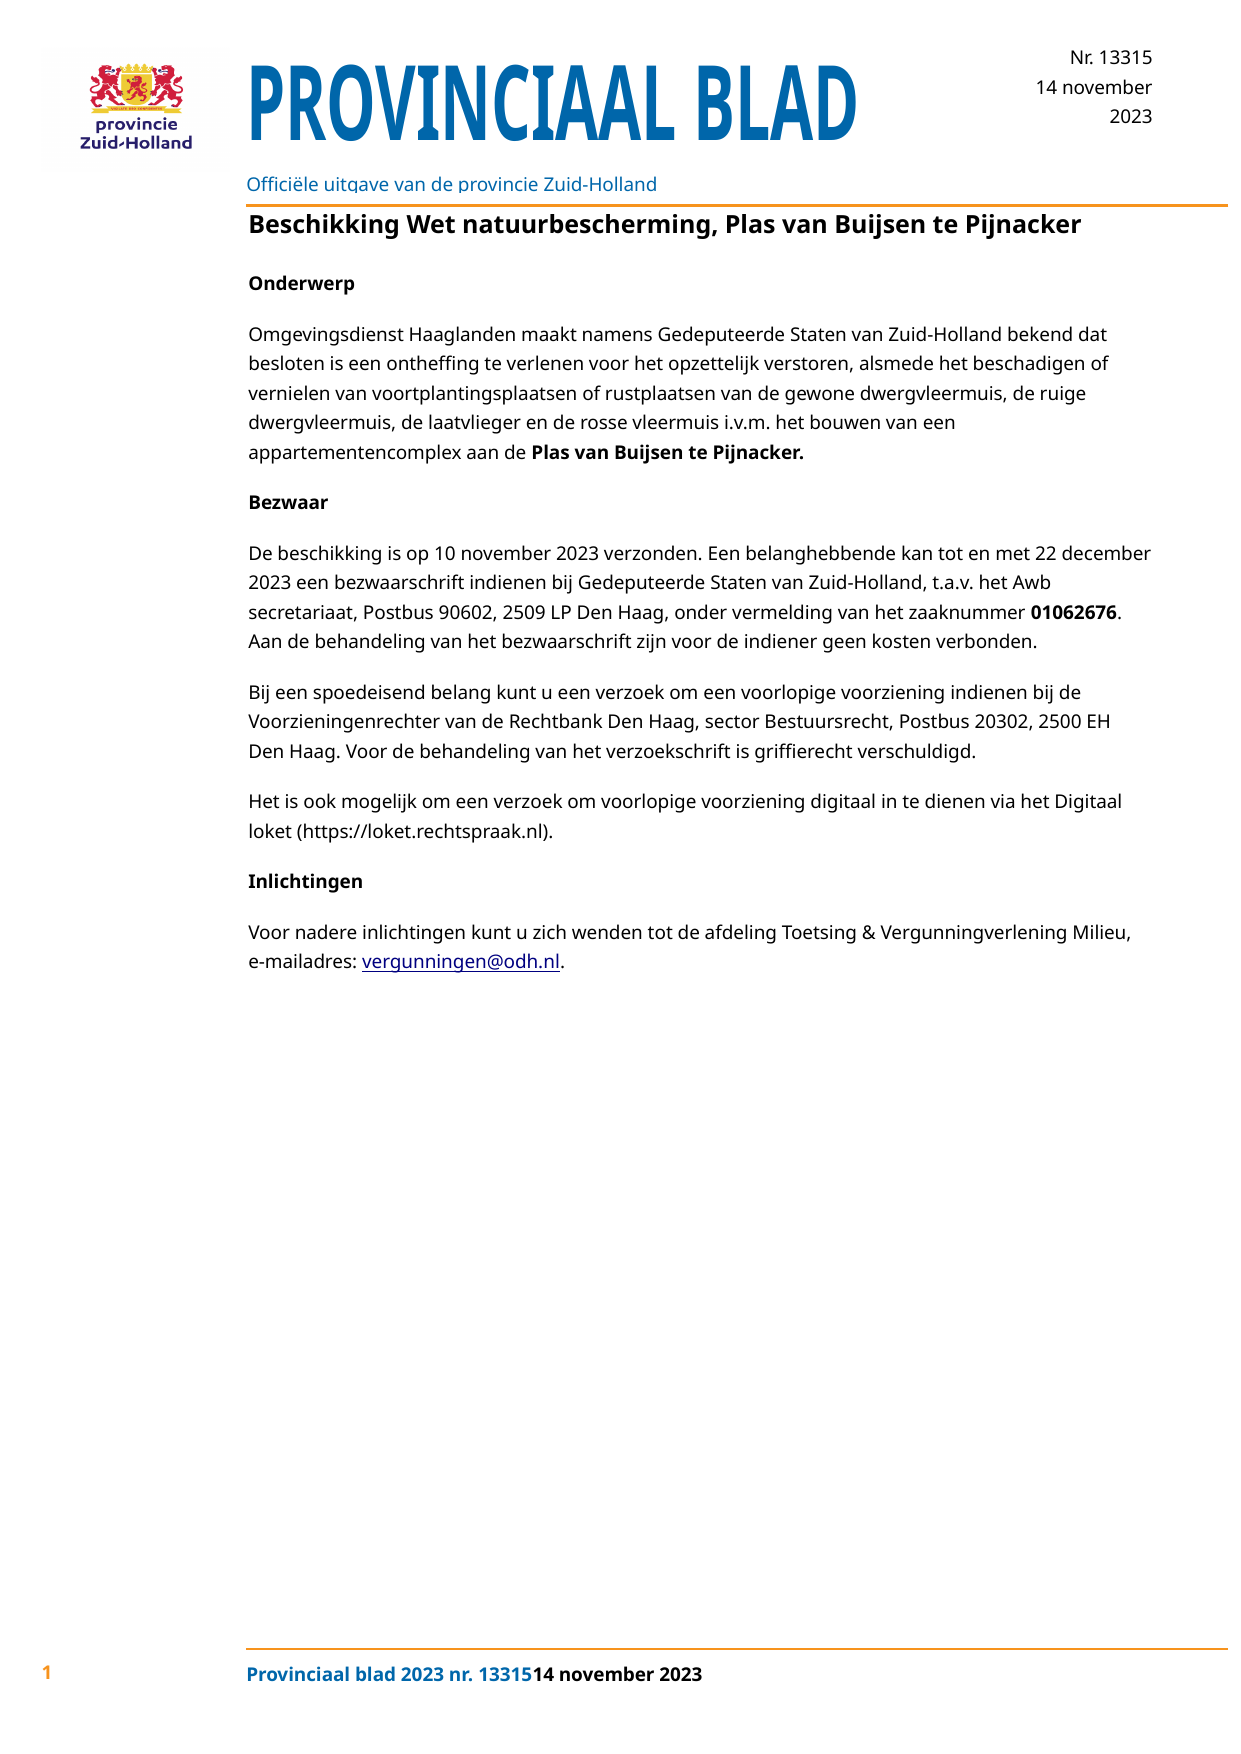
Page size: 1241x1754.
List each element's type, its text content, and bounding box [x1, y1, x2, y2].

text Beschikking Wet natuurbescherming, Plas van Buijsen te Pijnacker [248, 207, 1152, 241]
text De beschikking is op 10 november 2023 verzonden. Een belanghebbende kan tot en met 22 december 2023 een bezwaarschrift indienen bij Gedeputeerde Staten van Zuid-Holland, t.a.v. het Awb secretariaat, Postbus 90602, 2509 LP Den Haag, onder vermelding van het zaaknummer 01062676. Aan de behandeling van het bezwaarschrift zijn voor de indiener geen kosten verbonden. [248, 540, 1152, 654]
text Onderwerp [248, 270, 1152, 296]
text Bij een spoedeisend belang kunt u een verzoek om een voorlopige voorziening indienen bij de Voorzieningenrechter van de Rechtbank Den Haag, sector Bestuursrecht, Postbus 20302, 2500 EH Den Haag. Voor de behandeling van het verzoekschrift is griffierecht verschuldigd. [248, 679, 1152, 764]
text Bezwaar [248, 489, 1152, 515]
text Inlichtingen [248, 869, 1152, 894]
text Voor nadere inlichtingen kunt u zich wenden tot de afdeling Toetsing & Vergunningverlening Milieu, e-mailadres: vergunningen@odh.nl. [248, 919, 1152, 974]
picture [41, 47, 231, 172]
text Het is ook mogelijk om een verzoek om voorlopige voorziening digitaal in te dienen via het Digitaal loket (https://loket.rechtspraak.nl). [248, 789, 1152, 844]
text Omgevingsdienst Haaglanden maakt namens Gedeputeerde Staten van Zuid-Holland bekend dat besloten is een ontheffing te verlenen voor het opzettelijk verstoren, alsmede het beschadigen of vernielen van voortplantingsplaatsen of rustplaatsen van de gewone dwergvleermuis, de ruige dwergvleermuis, de laatvlieger en de rosse vleermuis i.v.m. het bouwen van een appartementencomplex aan de Plas van Buijsen te Pijnacker. [248, 321, 1152, 465]
